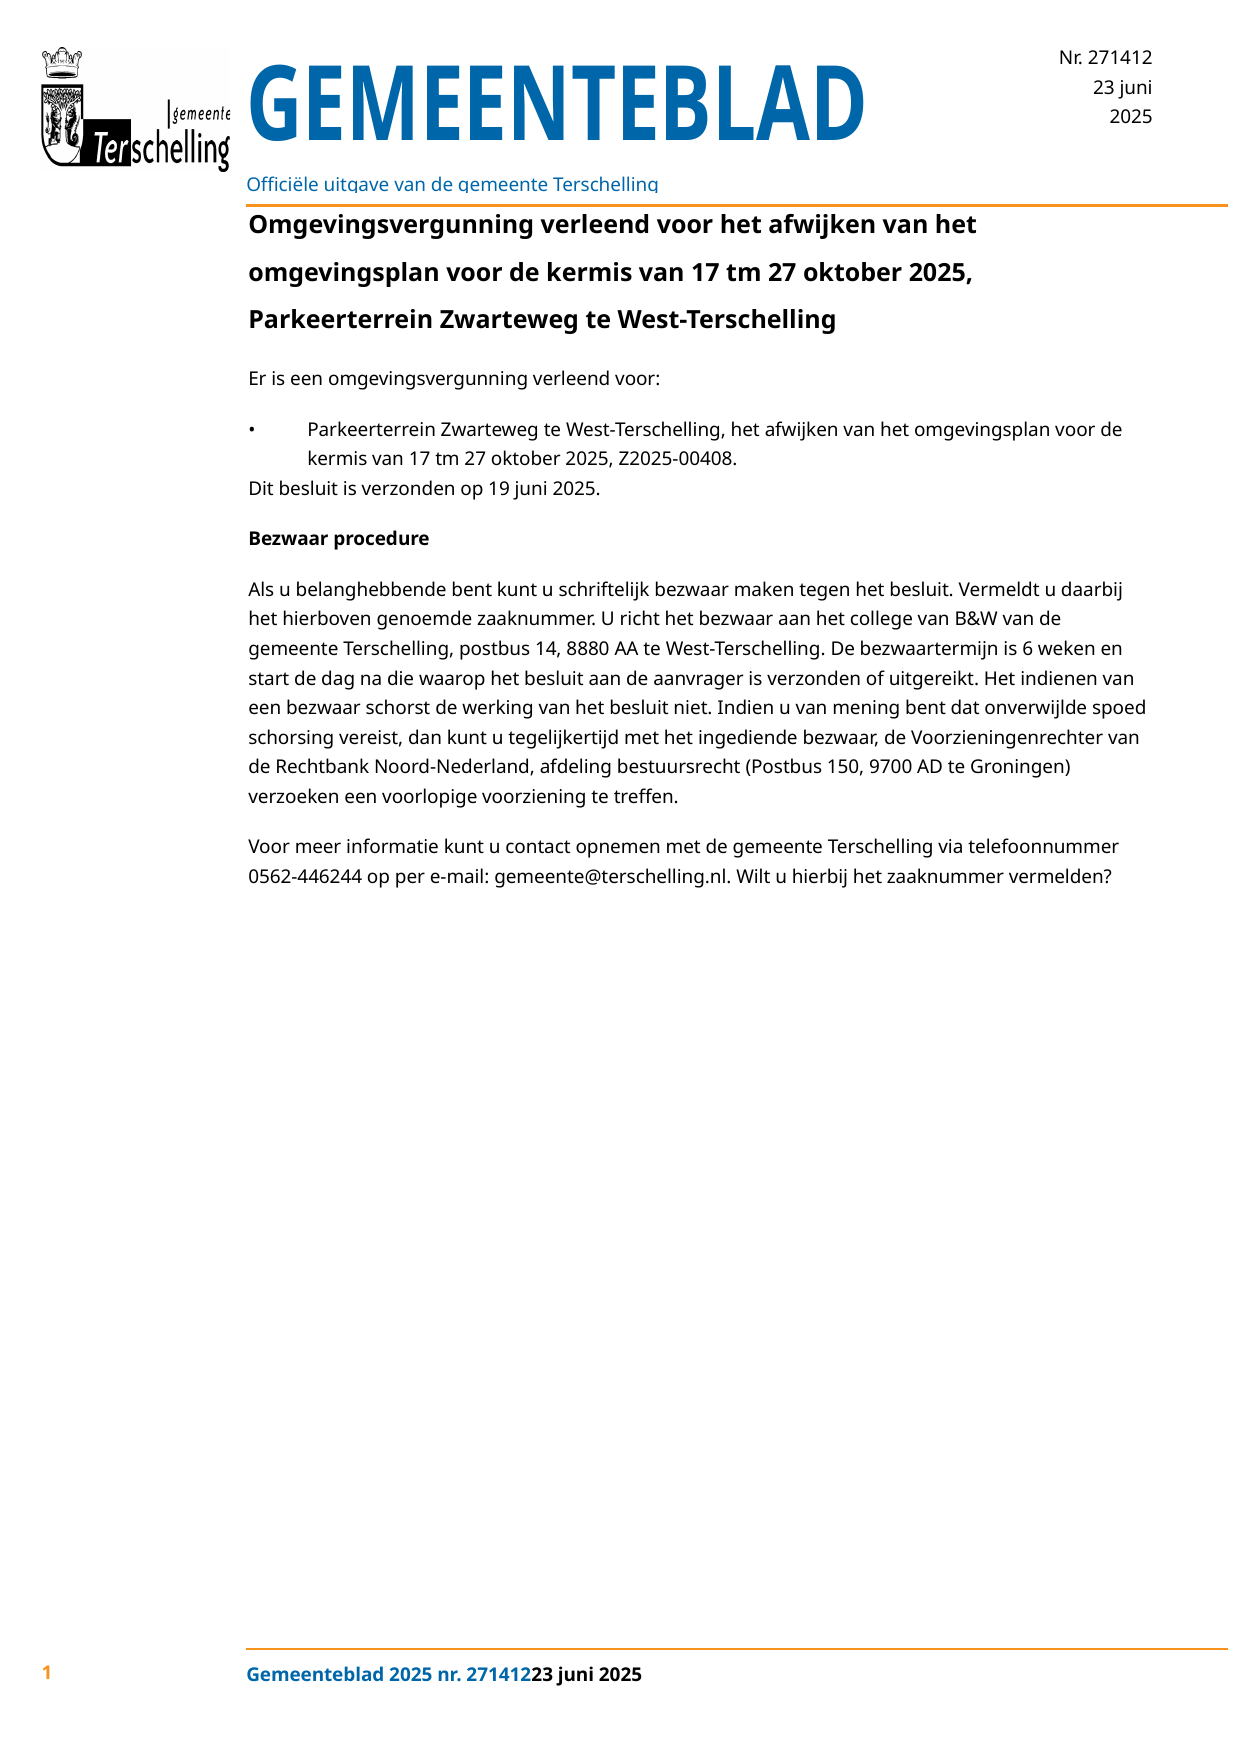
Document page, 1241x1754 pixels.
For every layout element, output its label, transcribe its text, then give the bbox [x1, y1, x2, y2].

text Er is een omgevingsvergunning verleend voor: [248, 366, 1152, 391]
text Als u belanghebbende bent kunt u schriftelijk bezwaar maken tegen het besluit. Vermeldt u daarbij het hierboven genoemde zaaknummer. U richt het bezwaar aan het college van B&W van de gemeente Terschelling, postbus 14, 8880 AA te West-Terschelling. De bezwaartermijn is 6 weken en start de dag na die waarop het besluit aan de aanvrager is verzonden of uitgereikt. Het indienen van een bezwaar schorst de werking van het besluit niet. Indien u van mening bent dat onverwijlde spoed schorsing vereist, dan kunt u tegelijkertijd met het ingediende bezwaar, de Voorzieningenrechter van de Rechtbank Noord-Nederland, afdeling bestuursrecht (Postbus 150, 9700 AD te Groningen) verzoeken een voorlopige voorziening te treffen. [248, 576, 1152, 809]
text Voor meer informatie kunt u contact opnemen met de gemeente Terschelling via telefoonnummer 0562-446244 op per e-mail: gemeente@terschelling.nl. Wilt u hierbij het zaaknummer vermelden? [248, 833, 1152, 889]
text Omgevingsvergunning verleend voor het afwijken van het omgevingsplan voor de kermis van 17 tm 27 oktober 2025, Parkeerterrein Zwarteweg te West-Terschelling [248, 207, 1152, 336]
text Dit besluit is verzonden op 19 juni 2025. [248, 475, 1152, 501]
list Parkeerterrein Zwarteweg te West-Terschelling, het afwijken van het omgevingsplan voor de kermis van 17 tm 27 oktober 2025, Z2025-00408. [248, 416, 1152, 471]
picture [41, 47, 231, 172]
text Bezwaar procedure [248, 526, 1152, 551]
